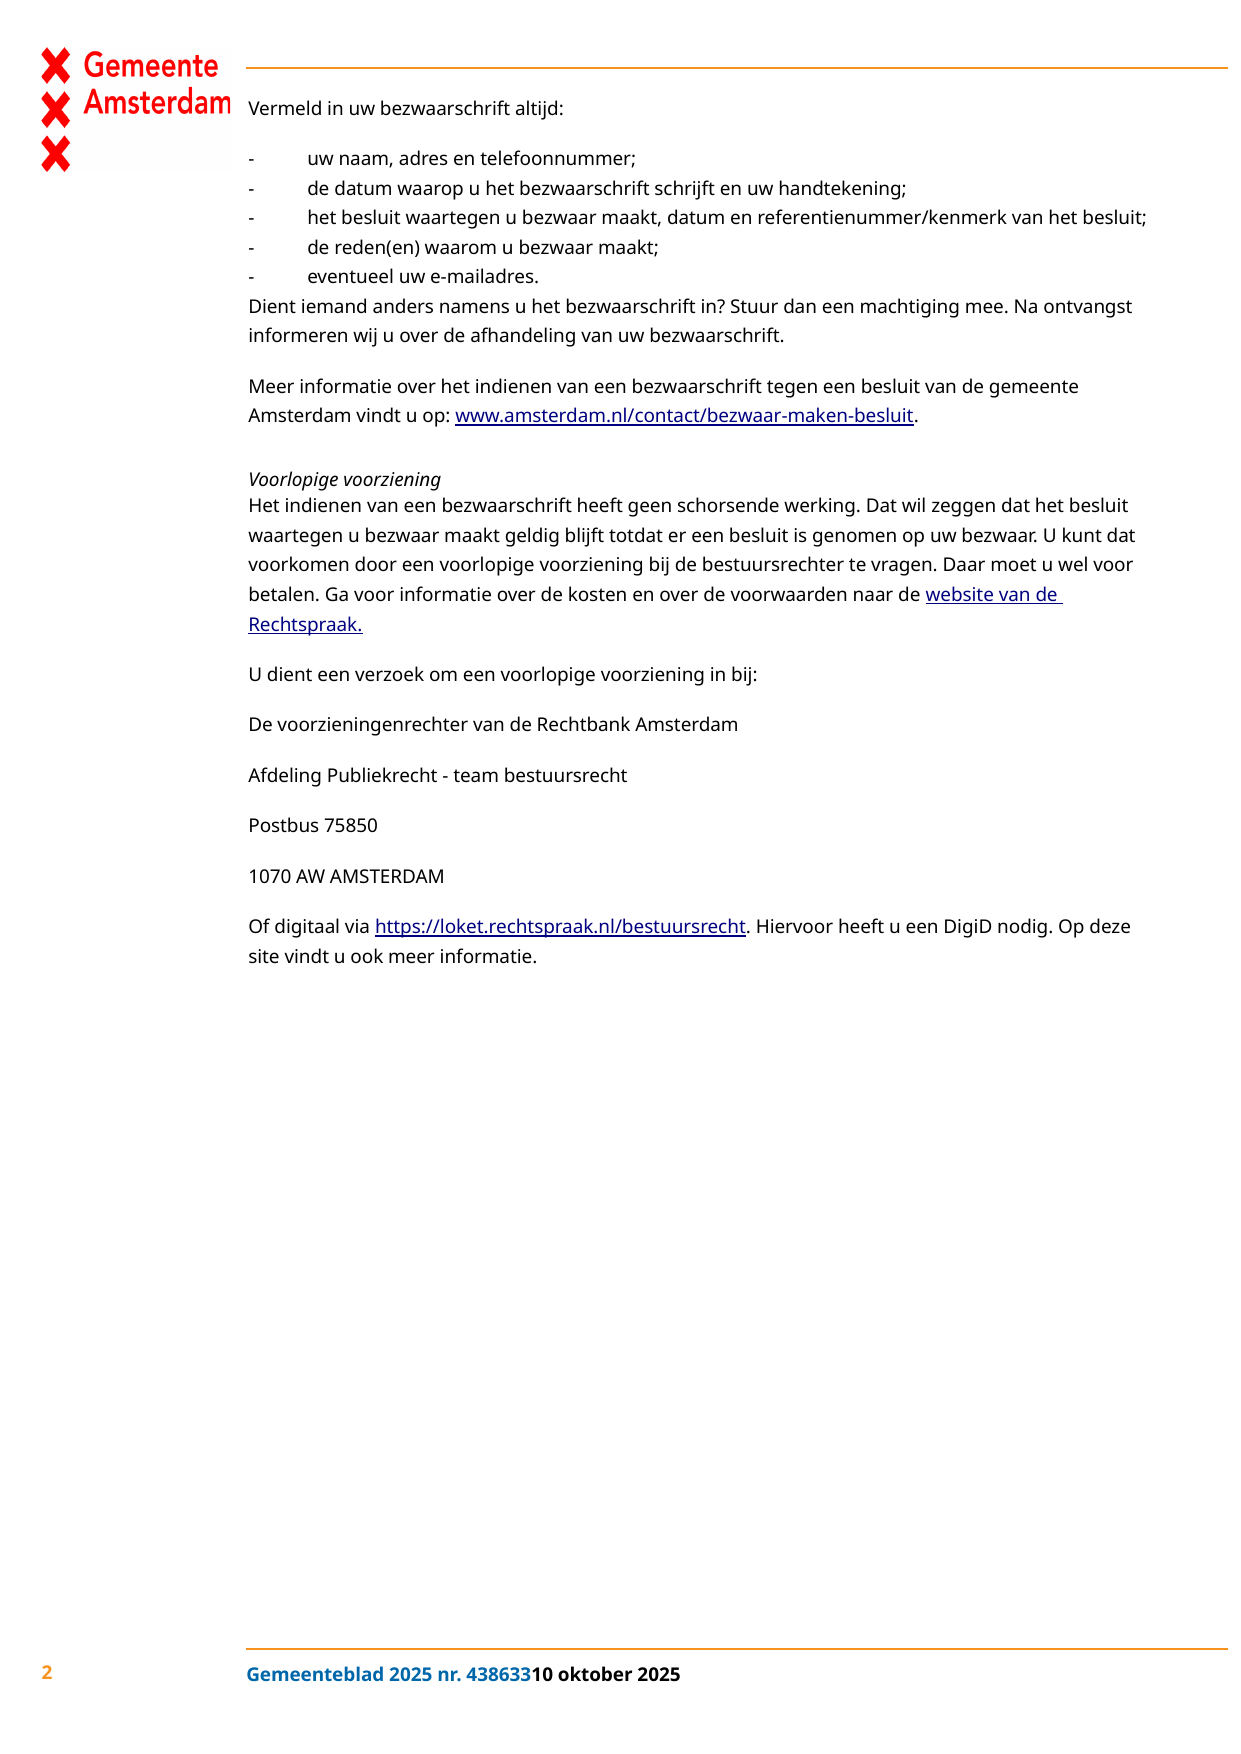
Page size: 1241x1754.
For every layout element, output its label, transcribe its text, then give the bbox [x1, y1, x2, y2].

text Vermeld in uw bezwaarschrift altijd: [248, 95, 1152, 121]
text Afdeling Publiekrecht - team bestuursrecht [248, 762, 1152, 788]
text U dient een verzoek om een voorlopige voorziening in bij: [248, 661, 1152, 687]
text Of digitaal via https://loket.rechtspraak.nl/bestuursrecht. Hiervoor heeft u een DigiD nodig. Op deze site vindt u ook meer informatie. [248, 913, 1152, 968]
list uw naam, adres en telefoonnummer; [248, 145, 1152, 171]
list eventueel uw e-mailadres. [248, 263, 1152, 289]
picture [41, 47, 231, 172]
list het besluit waartegen u bezwaar maakt, datum en referentienummer/kenmerk van het besluit; [248, 204, 1152, 230]
text Postbus 75850 [248, 812, 1152, 838]
list de reden(en) waarom u bezwaar maakt; [248, 234, 1152, 260]
text Dient iemand anders namens u het bezwaarschrift in? Stuur dan een machtiging mee. Na ontvangst informeren wij u over de afhandeling van uw bezwaarschrift. [248, 293, 1152, 348]
text Het indienen van een bezwaarschrift heeft geen schorsende werking. Dat wil zeggen dat het besluit waartegen u bezwaar maakt geldig blijft totdat er een besluit is genomen op uw bezwaar. U kunt dat voorkomen door een voorlopige voorziening bij de bestuursrechter te vragen. Daar moet u wel voor betalen. Ga voor informatie over de kosten en over de voorwaarden naar de website van de Rechtspraak. [248, 492, 1152, 636]
text Voorlopige voorziening [248, 467, 1152, 492]
list de datum waarop u het bezwaarschrift schrijft en uw handtekening; [248, 175, 1152, 201]
text 1070 AW AMSTERDAM [248, 863, 1152, 888]
text Meer informatie over het indienen van een bezwaarschrift tegen een besluit van de gemeente Amsterdam vindt u op: www.amsterdam.nl/contact/bezwaar-maken-besluit. [248, 373, 1152, 428]
text De voorzieningenrechter van de Rechtbank Amsterdam [248, 712, 1152, 737]
